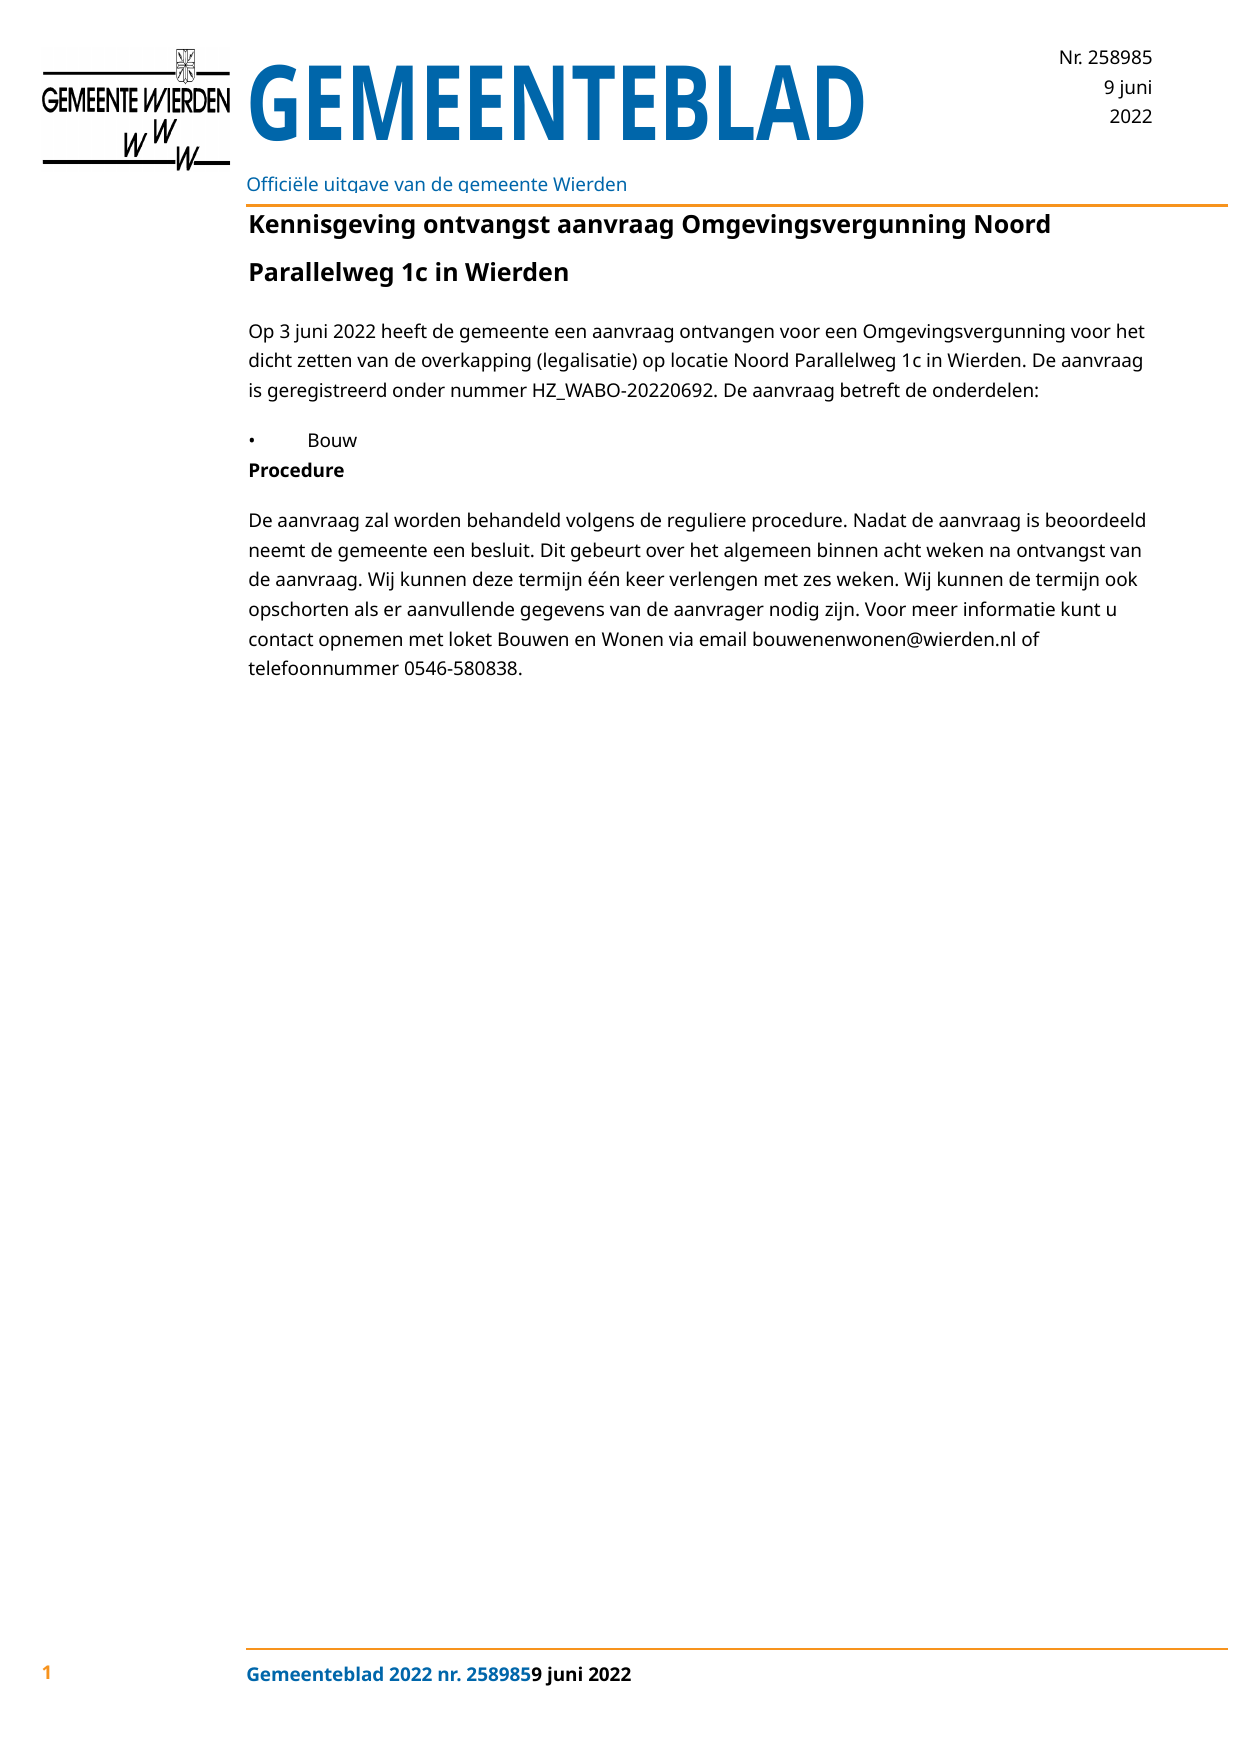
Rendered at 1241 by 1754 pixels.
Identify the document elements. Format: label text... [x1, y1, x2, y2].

picture [41, 47, 231, 172]
text De aanvraag zal worden behandeld volgens de reguliere procedure. Nadat de aanvraag is beoordeeld neemt de gemeente een besluit. Dit gebeurt over het algemeen binnen acht weken na ontvangst van de aanvraag. Wij kunnen deze termijn één keer verlengen met zes weken. Wij kunnen de termijn ook opschorten als er aanvullende gegevens van de aanvrager nodig zijn. Voor meer informatie kunt u contact opnemen met loket Bouwen en Wonen via email bouwenenwonen@wierden.nl of telefoonnummer 0546-580838. [248, 507, 1152, 681]
text Procedure [248, 457, 1152, 483]
text Op 3 juni 2022 heeft de gemeente een aanvraag ontvangen voor een Omgevingsvergunning voor het dicht zetten van de overkapping (legalisatie) op locatie Noord Parallelweg 1c in Wierden. De aanvraag is geregistreerd onder nummer HZ_WABO-20220692. De aanvraag betreft de onderdelen: [248, 318, 1152, 403]
text Kennisgeving ontvangst aanvraag Omgevingsvergunning Noord Parallelweg 1c in Wierden [248, 207, 1152, 288]
list Bouw [248, 427, 1152, 453]
